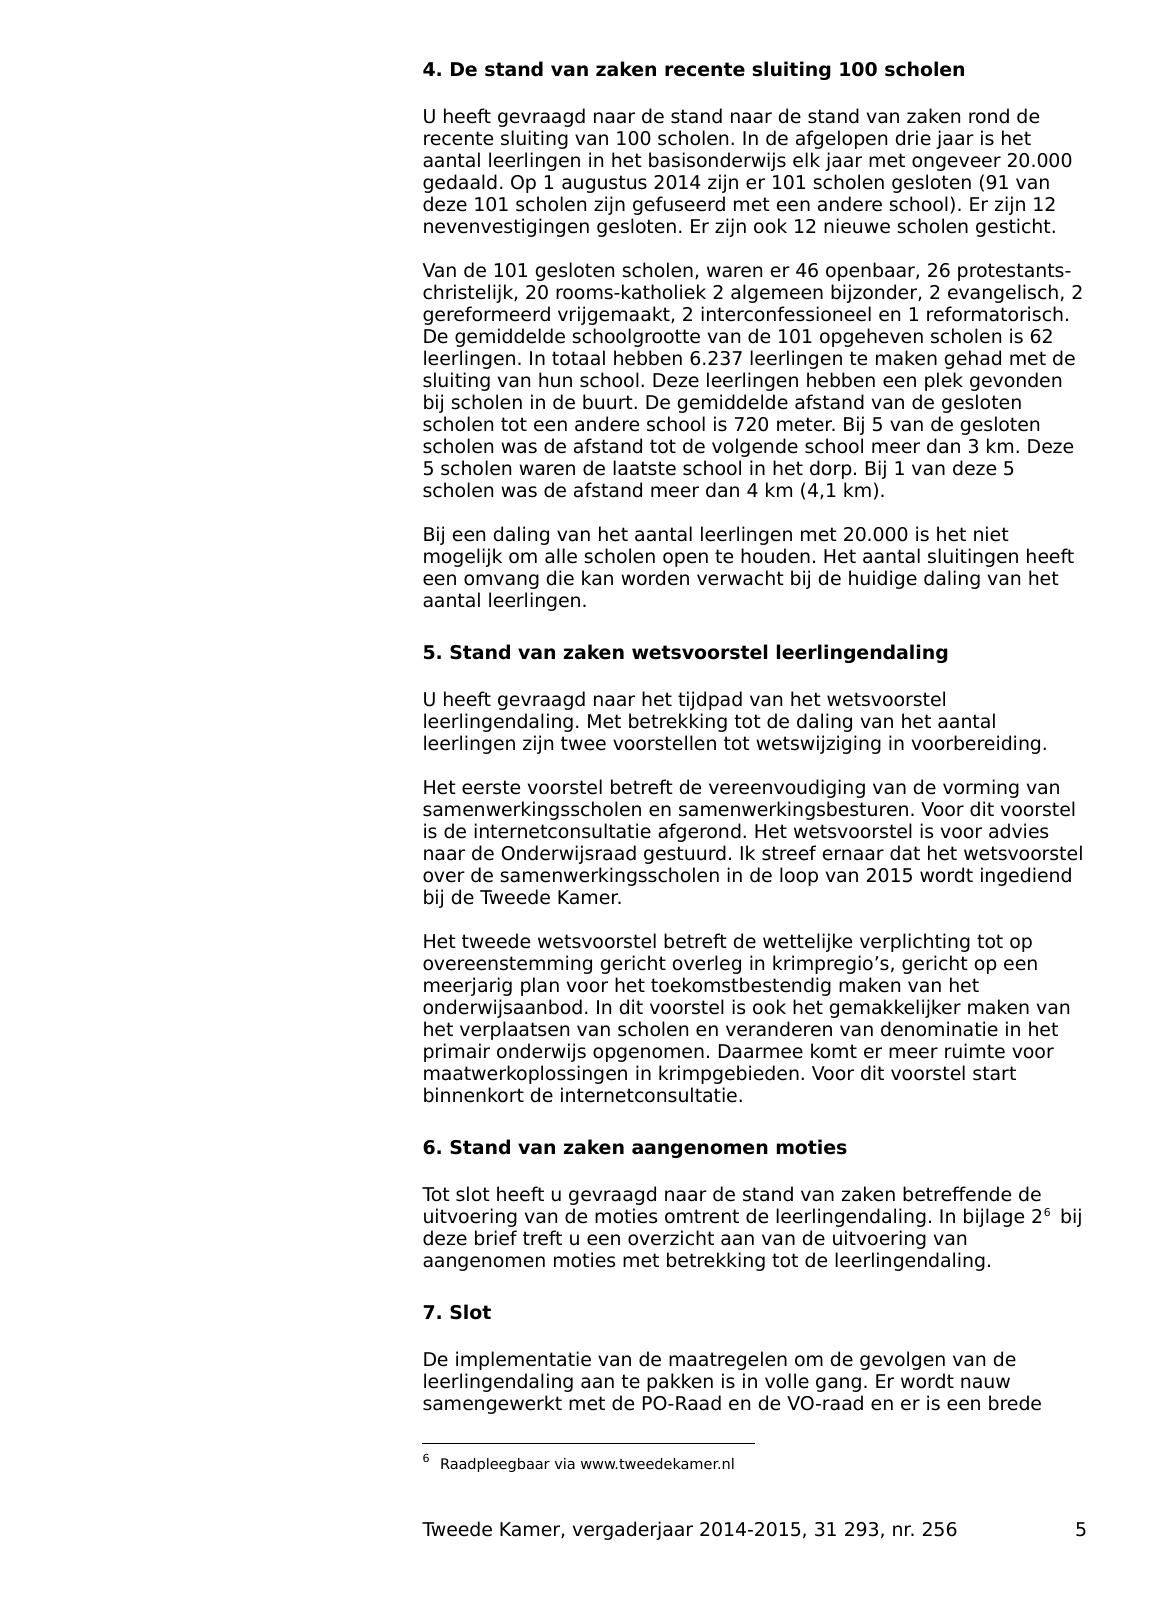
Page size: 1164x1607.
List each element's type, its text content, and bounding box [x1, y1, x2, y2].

text Het tweede wetsvoorstel betreft de wettelijke verplichting tot op overeenstemming gericht overleg in krimpregio’s, gericht op een meerjarig plan voor het toekomstbestendig maken van het onderwijsaanbod. In dit voorstel is ook het gemakkelijker maken van het verplaatsen van scholen en veranderen van denominatie in het primair onderwijs opgenomen. Daarmee komt er meer ruimte voor maatwerkoplossingen in krimpgebieden. Voor dit voorstel start binnenkort de internetconsultatie. [422, 931, 1087, 1107]
text Van de 101 gesloten scholen, waren er 46 openbaar, 26 protestants-christelijk, 20 rooms-katholiek 2 algemeen bijzonder, 2 evangelisch, 2 gereformeerd vrijgemaakt, 2 interconfessioneel en 1 reformatorisch. De gemiddelde schoolgrootte van de 101 opgeheven scholen is 62 leerlingen. In totaal hebben 6.237 leerlingen te maken gehad met de sluiting van hun school. Deze leerlingen hebben een plek gevonden bij scholen in de buurt. De gemiddelde afstand van de gesloten scholen tot een andere school is 720 meter. Bij 5 van de gesloten scholen was de afstand tot de volgende school meer dan 3 km. Deze 5 scholen waren de laatste school in het dorp. Bij 1 van deze 5 scholen was de afstand meer dan 4 km (4,1 km). [422, 260, 1087, 502]
text U heeft gevraagd naar het tijdpad van het wetsvoorstel leerlingendaling. Met betrekking tot de daling van het aantal leerlingen zijn twee voorstellen tot wetswijziging in voorbereiding. [422, 689, 1087, 755]
text Het eerste voorstel betreft de vereenvoudiging van de vorming van samenwerkingsscholen en samenwerkingsbesturen. Voor dit voorstel is de internetconsultatie afgerond. Het wetsvoorstel is voor advies naar de Onderwijsraad gestuurd. Ik streef ernaar dat het wetsvoorstel over de samenwerkingsscholen in de loop van 2015 wordt ingediend bij de Tweede Kamer. [422, 777, 1087, 909]
subtitle 4. De stand van zaken recente sluiting 100 scholen [422, 59, 1087, 81]
subtitle 6. Stand van zaken aangenomen moties [422, 1137, 1087, 1159]
subtitle 7. Slot [422, 1302, 1087, 1324]
text Tot slot heeft u gevraagd naar de stand van zaken betreffende de uitvoering van de moties omtrent de leerlingendaling. In bijlage 2 bij deze brief treft u een overzicht aan van de uitvoering van aangenomen moties met betrekking tot de leerlingendaling. [422, 1184, 1087, 1272]
text U heeft gevraagd naar de stand naar de stand van zaken rond de recente sluiting van 100 scholen. In de afgelopen drie jaar is het aantal leerlingen in het basisonderwijs elk jaar met ongeveer 20.000 gedaald. Op 1 augustus 2014 zijn er 101 scholen gesloten (91 van deze 101 scholen zijn gefuseerd met een andere school). Er zijn 12 nevenvestigingen gesloten. Er zijn ook 12 nieuwe scholen gesticht. [422, 106, 1087, 238]
subtitle 5. Stand van zaken wetsvoorstel leerlingendaling [422, 642, 1087, 664]
text Bij een daling van het aantal leerlingen met 20.000 is het niet mogelijk om alle scholen open te houden. Het aantal sluitingen heeft een omvang die kan worden verwacht bij de huidige daling van het aantal leerlingen. [422, 524, 1087, 612]
text De implementatie van de maatregelen om de gevolgen van de leerlingendaling aan te pakken is in volle gang. Er wordt nauw samengewerkt met de PO-Raad en de VO-raad en er is een brede [422, 1349, 1087, 1415]
text Raadpleegbaar via www.tweedekamer.nl [422, 1452, 1087, 1474]
